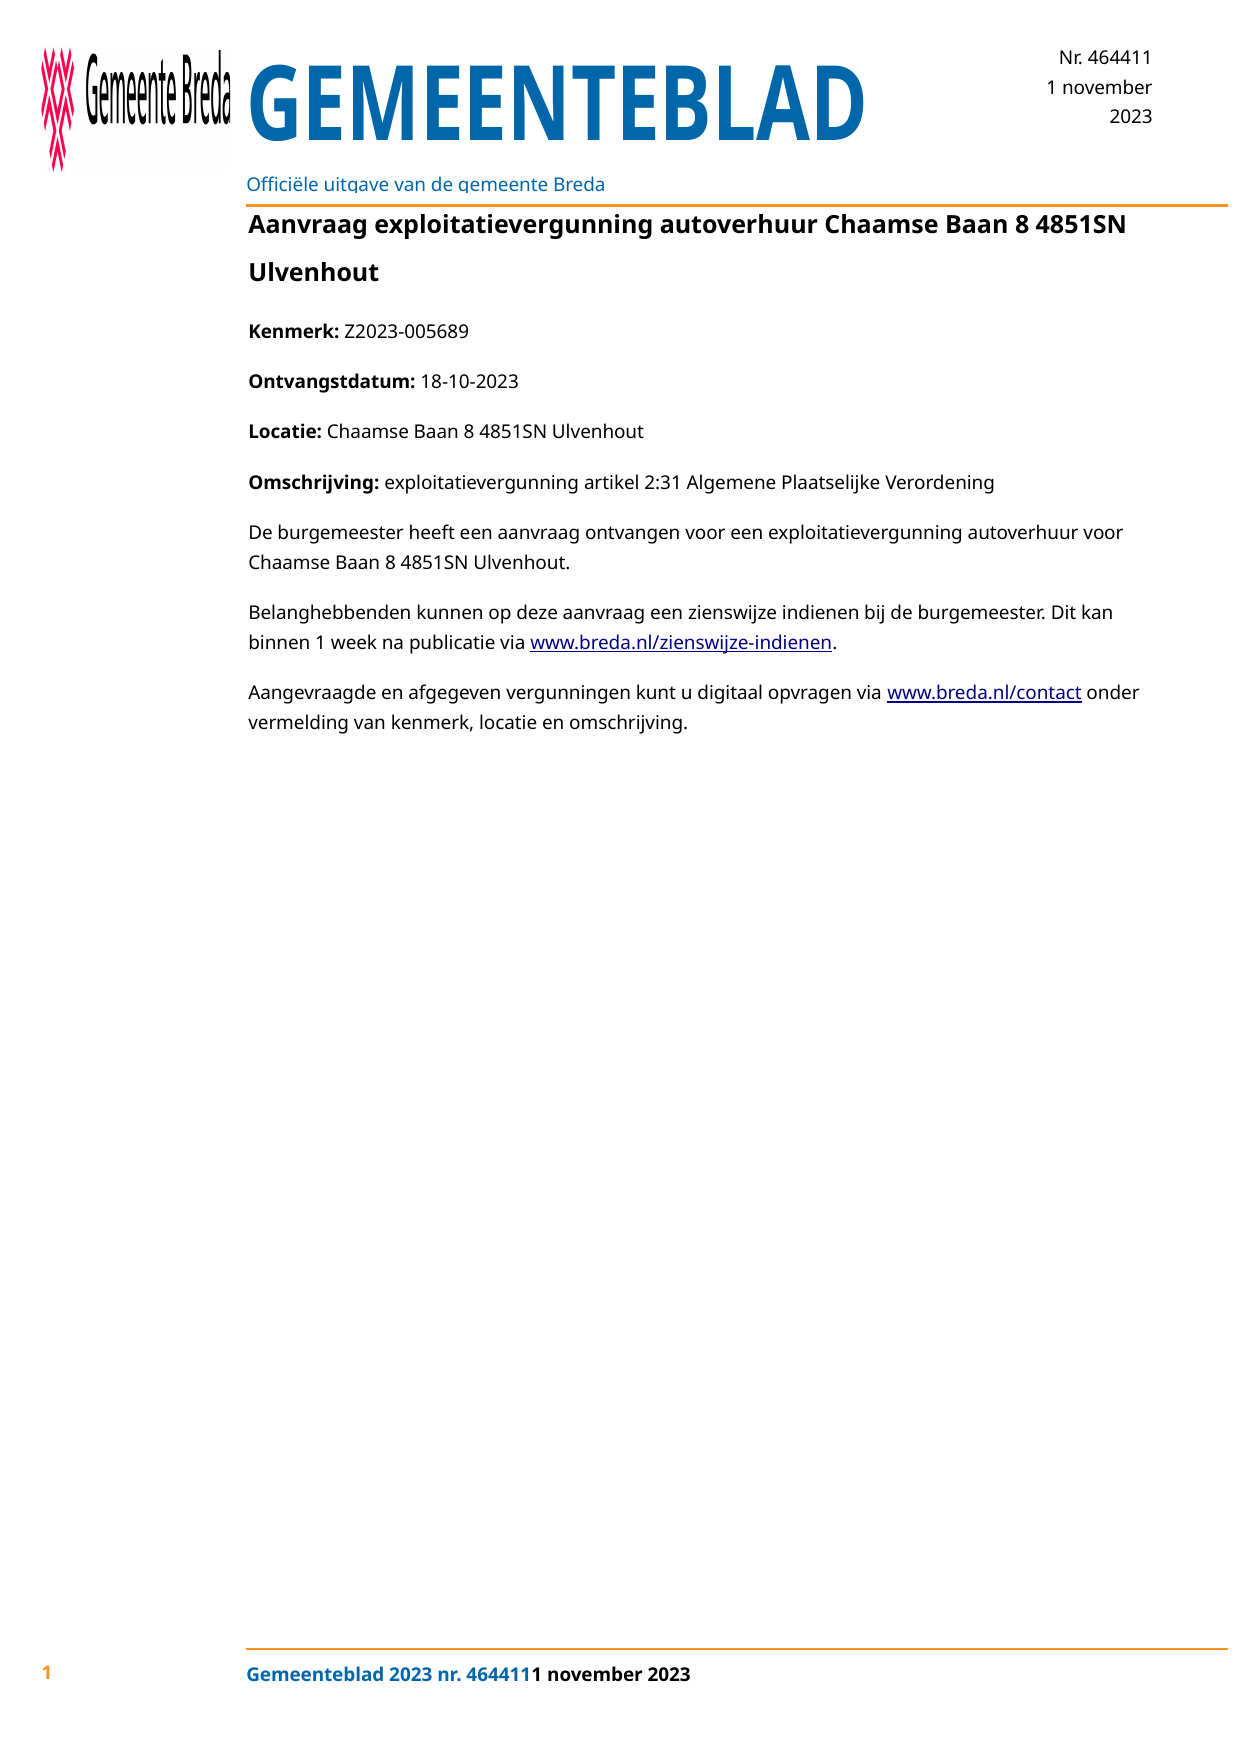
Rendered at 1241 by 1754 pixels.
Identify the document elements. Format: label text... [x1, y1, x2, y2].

text Locatie: Chaamse Baan 8 4851SN Ulvenhout [248, 419, 1152, 444]
text Aanvraag exploitatievergunning autoverhuur Chaamse Baan 8 4851SN Ulvenhout [248, 207, 1152, 288]
picture [41, 47, 231, 172]
text Ontvangstdatum: 18-10-2023 [248, 368, 1152, 394]
text Aangevraagde en afgegeven vergunningen kunt u digitaal opvragen via www.breda.nl/contact onder vermelding van kenmerk, locatie en omschrijving. [248, 679, 1152, 735]
text Omschrijving: exploitatievergunning artikel 2:31 Algemene Plaatselijke Verordening [248, 469, 1152, 495]
text Belanghebbenden kunnen op deze aanvraag een zienswijze indienen bij de burgemeester. Dit kan binnen 1 week na publicatie via www.breda.nl/zienswijze-indienen. [248, 599, 1152, 655]
text De burgemeester heeft een aanvraag ontvangen voor een exploitatievergunning autoverhuur voor Chaamse Baan 8 4851SN Ulvenhout. [248, 519, 1152, 575]
text Kenmerk: Z2023-005689 [248, 318, 1152, 344]
